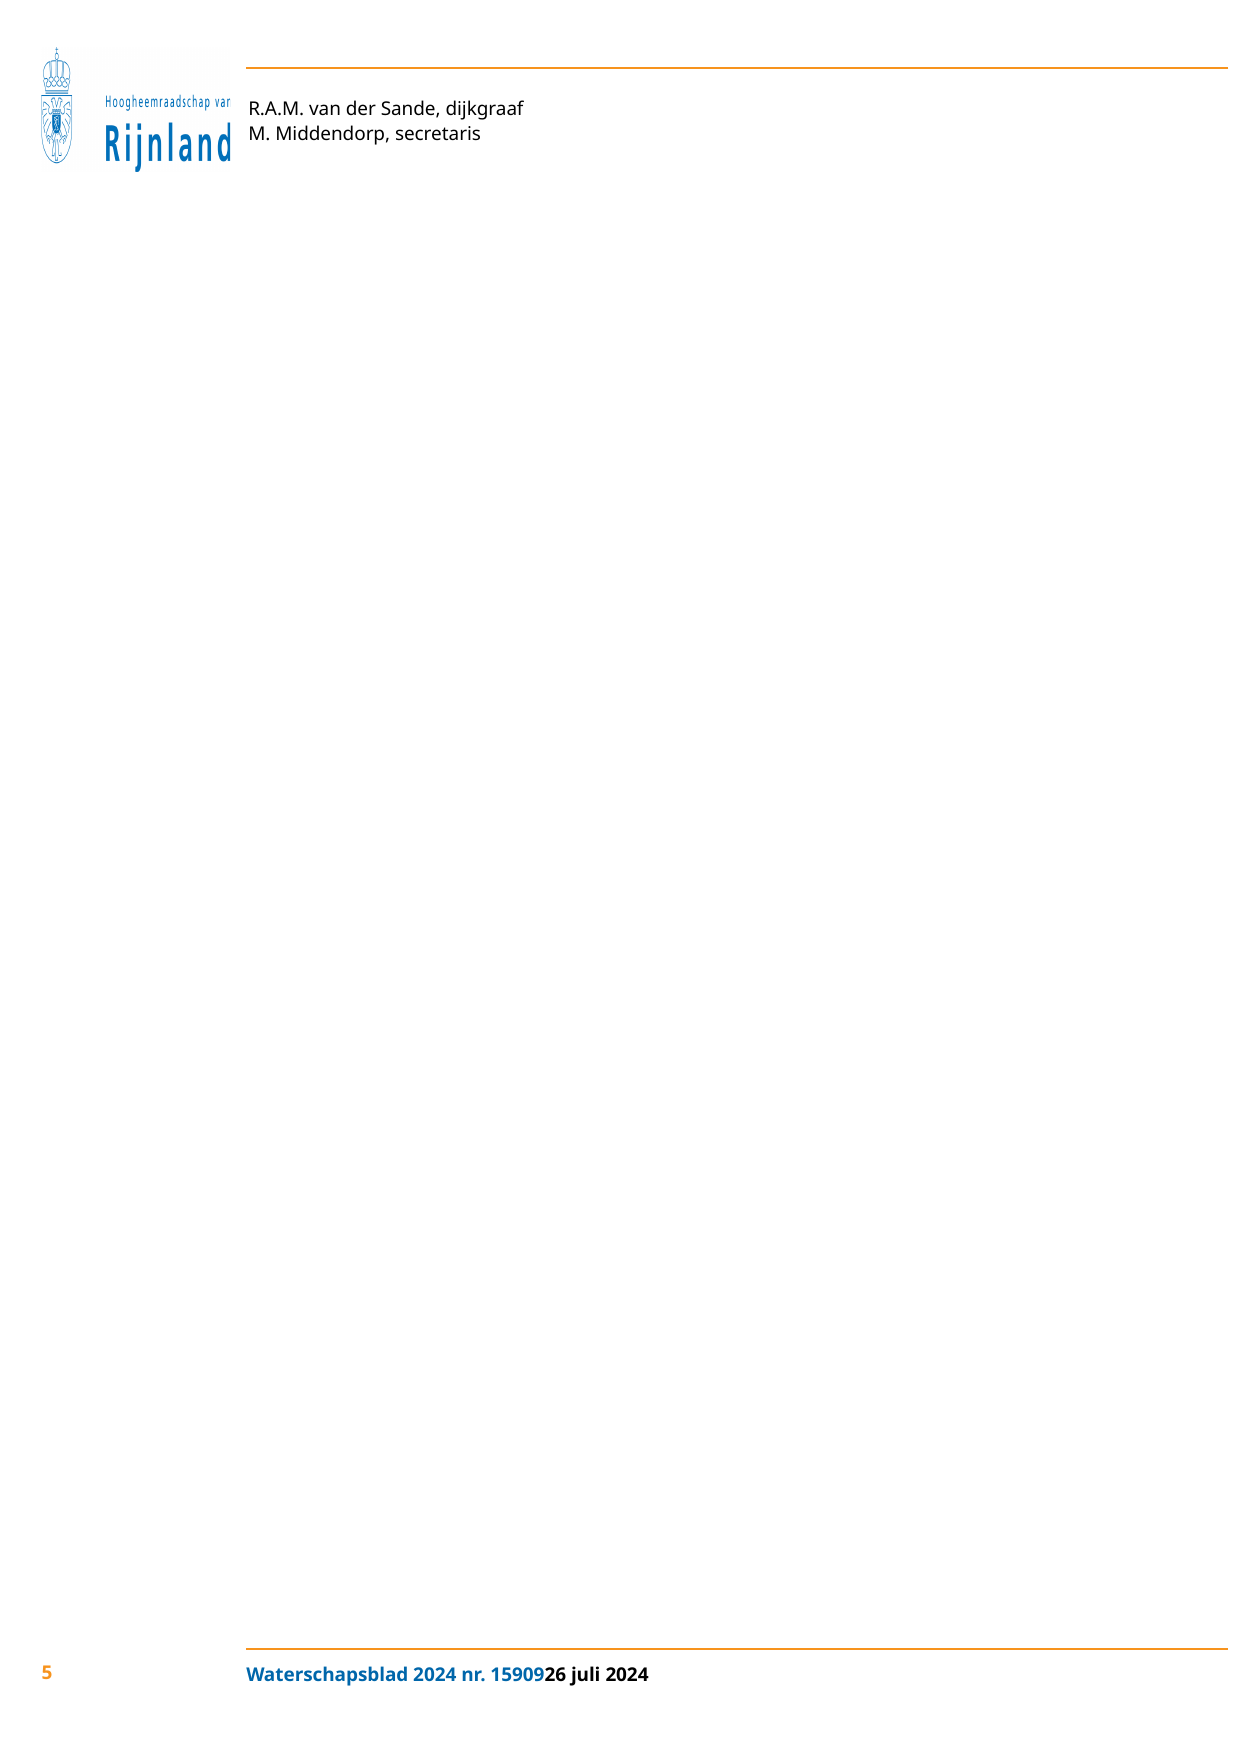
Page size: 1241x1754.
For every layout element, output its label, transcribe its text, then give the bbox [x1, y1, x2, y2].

text R.A.M. van der Sande, dijkgraaf [248, 95, 1152, 121]
picture [41, 47, 231, 172]
text M. Middendorp, secretaris [248, 121, 1152, 146]
